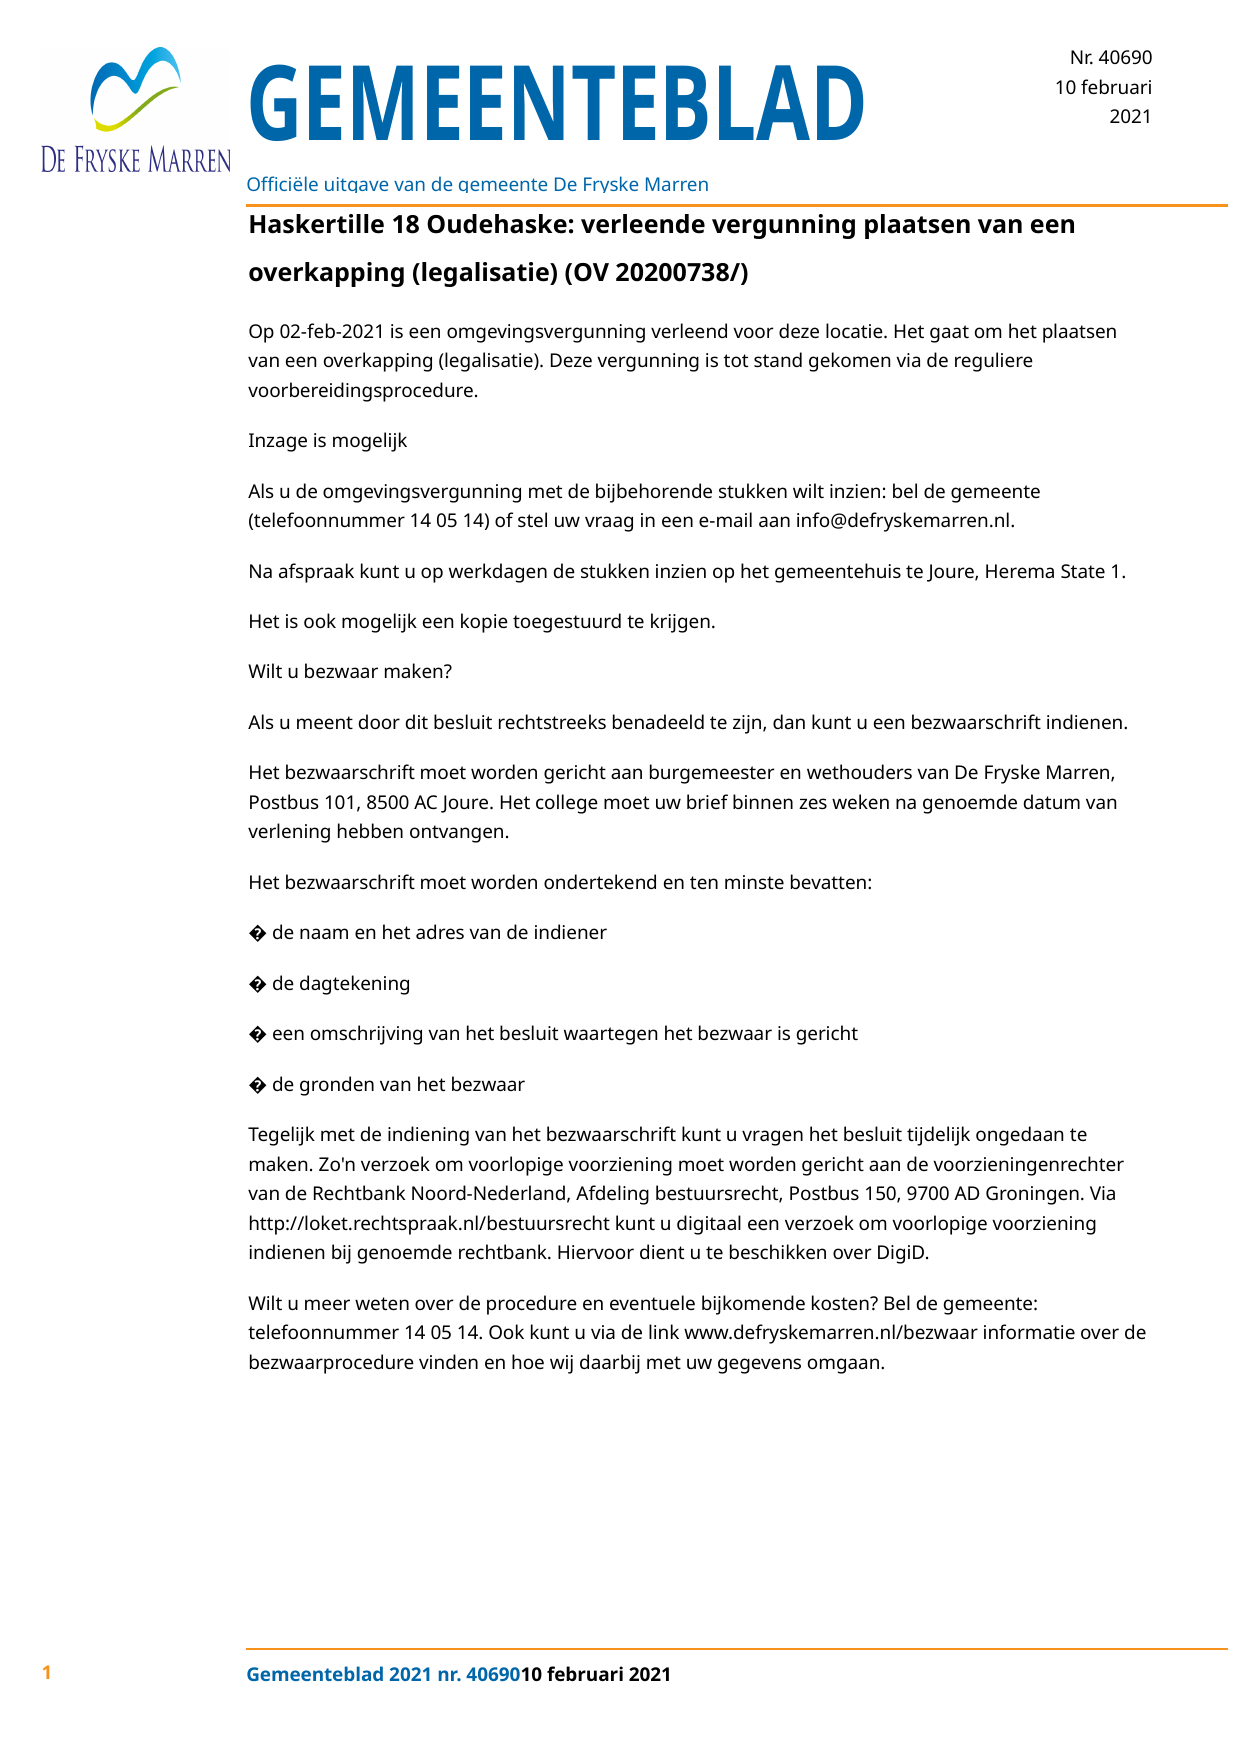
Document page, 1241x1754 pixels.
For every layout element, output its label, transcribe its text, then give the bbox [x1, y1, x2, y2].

text Tegelijk met de indiening van het bezwaarschrift kunt u vragen het besluit tijdelijk ongedaan te maken. Zo'n verzoek om voorlopige voorziening moet worden gericht aan de voorzieningenrechter van de Rechtbank Noord-Nederland, Afdeling bestuursrecht, Postbus 150, 9700 AD Groningen. Via http://loket.rechtspraak.nl/bestuursrecht kunt u digitaal een verzoek om voorlopige voorziening indienen bij genoemde rechtbank. Hiervoor dient u te beschikken over DigiD. [248, 1121, 1152, 1265]
text Wilt u meer weten over de procedure en eventuele bijkomende kosten? Bel de gemeente: telefoonnummer 14 05 14. Ook kunt u via de link www.defryskemarren.nl/bezwaar informatie over de bezwaarprocedure vinden en hoe wij daarbij met uw gegevens omgaan. [248, 1290, 1152, 1375]
text Na afspraak kunt u op werkdagen de stukken inzien op het gemeentehuis te Joure, Herema State 1. [248, 558, 1152, 584]
text Op 02-feb-2021 is een omgevingsvergunning verleend voor deze locatie. Het gaat om het plaatsen van een overkapping (legalisatie). Deze vergunning is tot stand gekomen via de reguliere voorbereidingsprocedure. [248, 318, 1152, 403]
text Het bezwaarschrift moet worden gericht aan burgemeester en wethouders van De Fryske Marren, Postbus 101, 8500 AC Joure. Het college moet uw brief binnen zes weken na genoemde datum van verlening hebben ontvangen. [248, 759, 1152, 844]
text Haskertille 18 Oudehaske: verleende vergunning plaatsen van een overkapping (legalisatie) (OV 20200738/) [248, 207, 1152, 288]
text � de dagtekening [248, 970, 1152, 996]
text Het bezwaarschrift moet worden ondertekend en ten minste bevatten: [248, 869, 1152, 895]
text Wilt u bezwaar maken? [248, 659, 1152, 684]
text Als u meent door dit besluit rechtstreeks benadeeld te zijn, dan kunt u een bezwaarschrift indienen. [248, 709, 1152, 735]
picture [41, 47, 231, 172]
text � een omschrijving van het besluit waartegen het bezwaar is gericht [248, 1020, 1152, 1046]
text Het is ook mogelijk een kopie toegestuurd te krijgen. [248, 608, 1152, 634]
text Als u de omgevingsvergunning met de bijbehorende stukken wilt inzien: bel de gemeente (telefoonnummer 14 05 14) of stel uw vraag in een e-mail aan info@defryskemarren.nl. [248, 478, 1152, 533]
text � de naam en het adres van de indiener [248, 919, 1152, 945]
text Inzage is mogelijk [248, 427, 1152, 453]
text � de gronden van het bezwaar [248, 1071, 1152, 1097]
